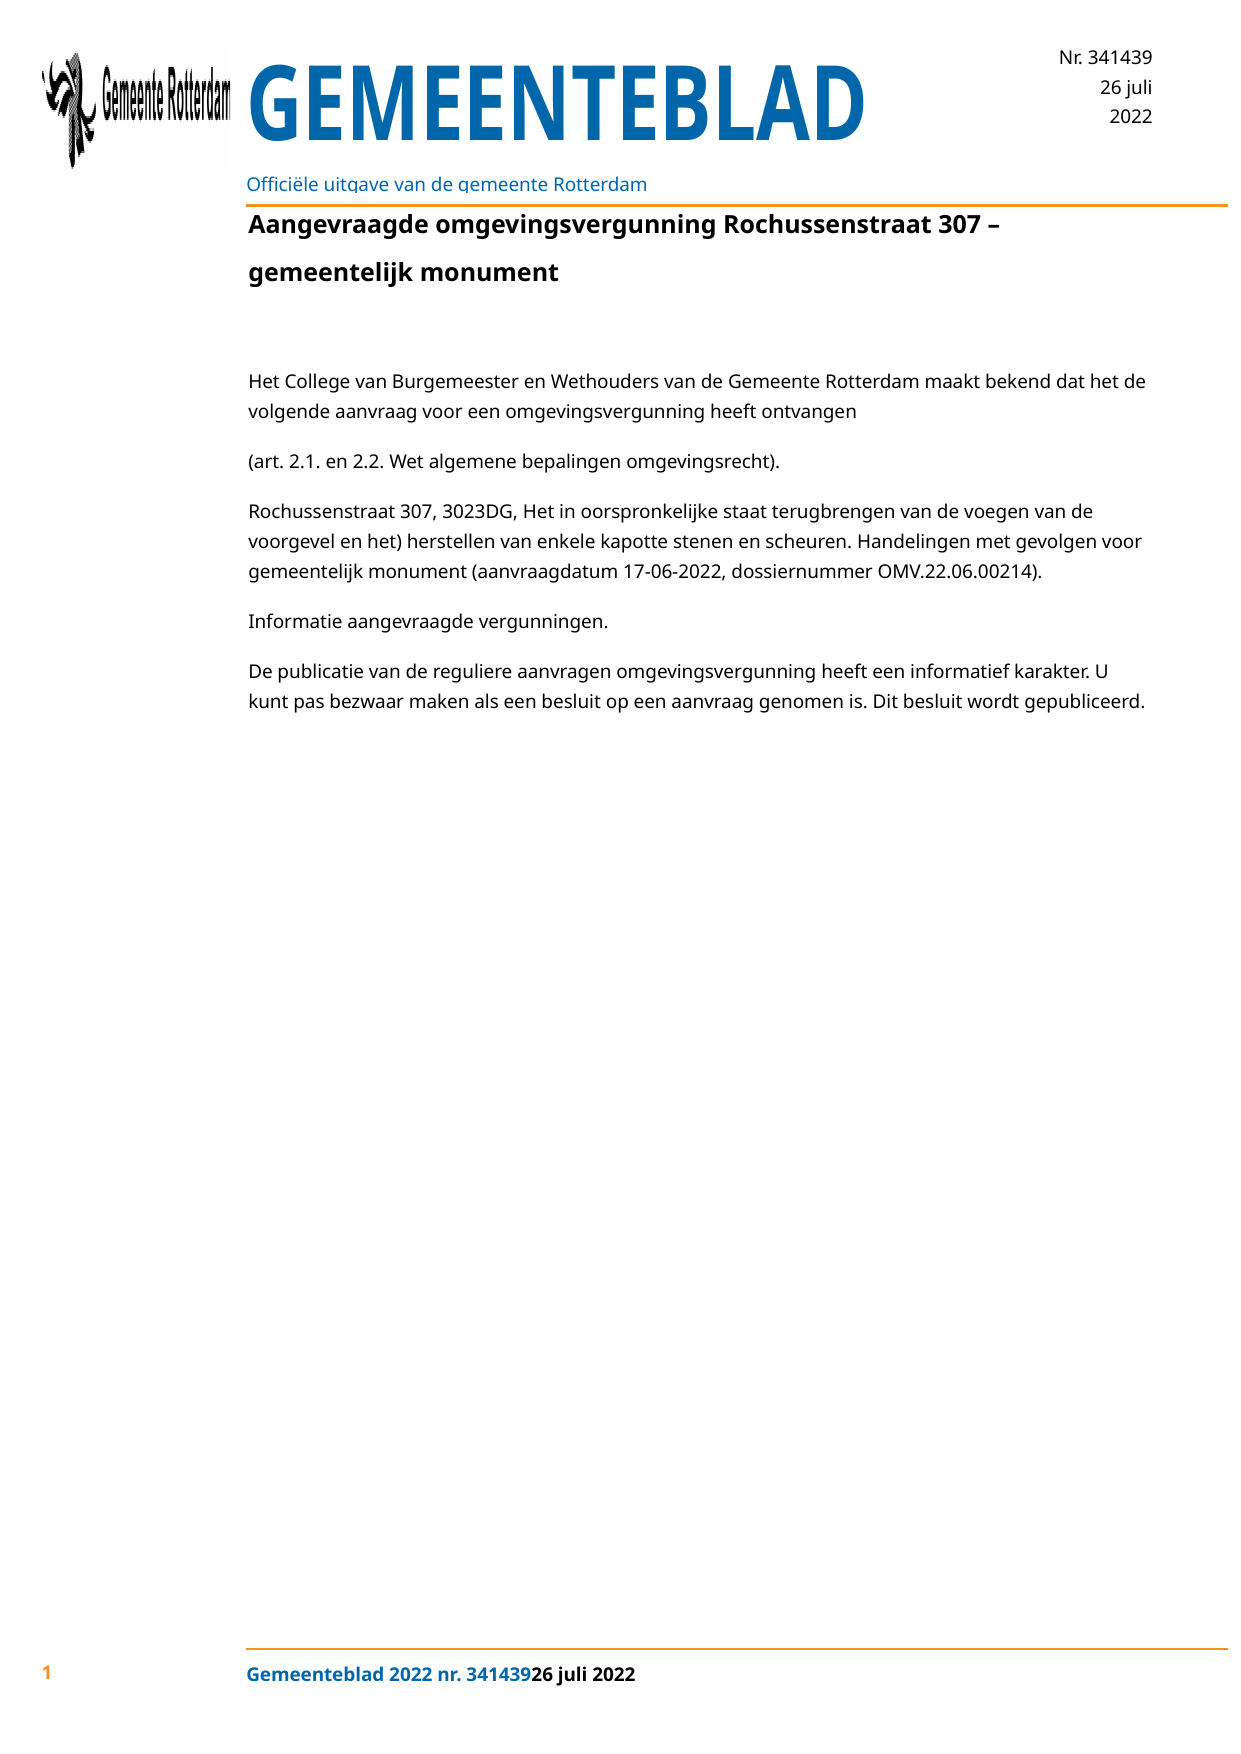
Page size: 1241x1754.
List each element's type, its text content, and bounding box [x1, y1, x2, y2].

text De publicatie van de reguliere aanvragen omgevingsvergunning heeft een informatief karakter. U kunt pas bezwaar maken als een besluit op een aanvraag genomen is. Dit besluit wordt gepubliceerd. [248, 659, 1152, 714]
text Het College van Burgemeester en Wethouders van de Gemeente Rotterdam maakt bekend dat het de volgende aanvraag voor een omgevingsvergunning heeft ontvangen [248, 368, 1152, 424]
text (art. 2.1. en 2.2. Wet algemene bepalingen omgevingsrecht). [248, 448, 1152, 474]
text Rochussenstraat 307, 3023DG, Het in oorspronkelijke staat terugbrengen van de voegen van de voorgevel en het) herstellen van enkele kapotte stenen en scheuren. Handelingen met gevolgen voor gemeentelijk monument (aanvraagdatum 17-06-2022, dossiernummer OMV.22.06.00214). [248, 499, 1152, 584]
text Informatie aangevraagde vergunningen. [248, 608, 1152, 634]
text Aangevraagde omgevingsvergunning Rochussenstraat 307 – gemeentelijk monument [248, 207, 1152, 288]
picture [41, 47, 231, 172]
